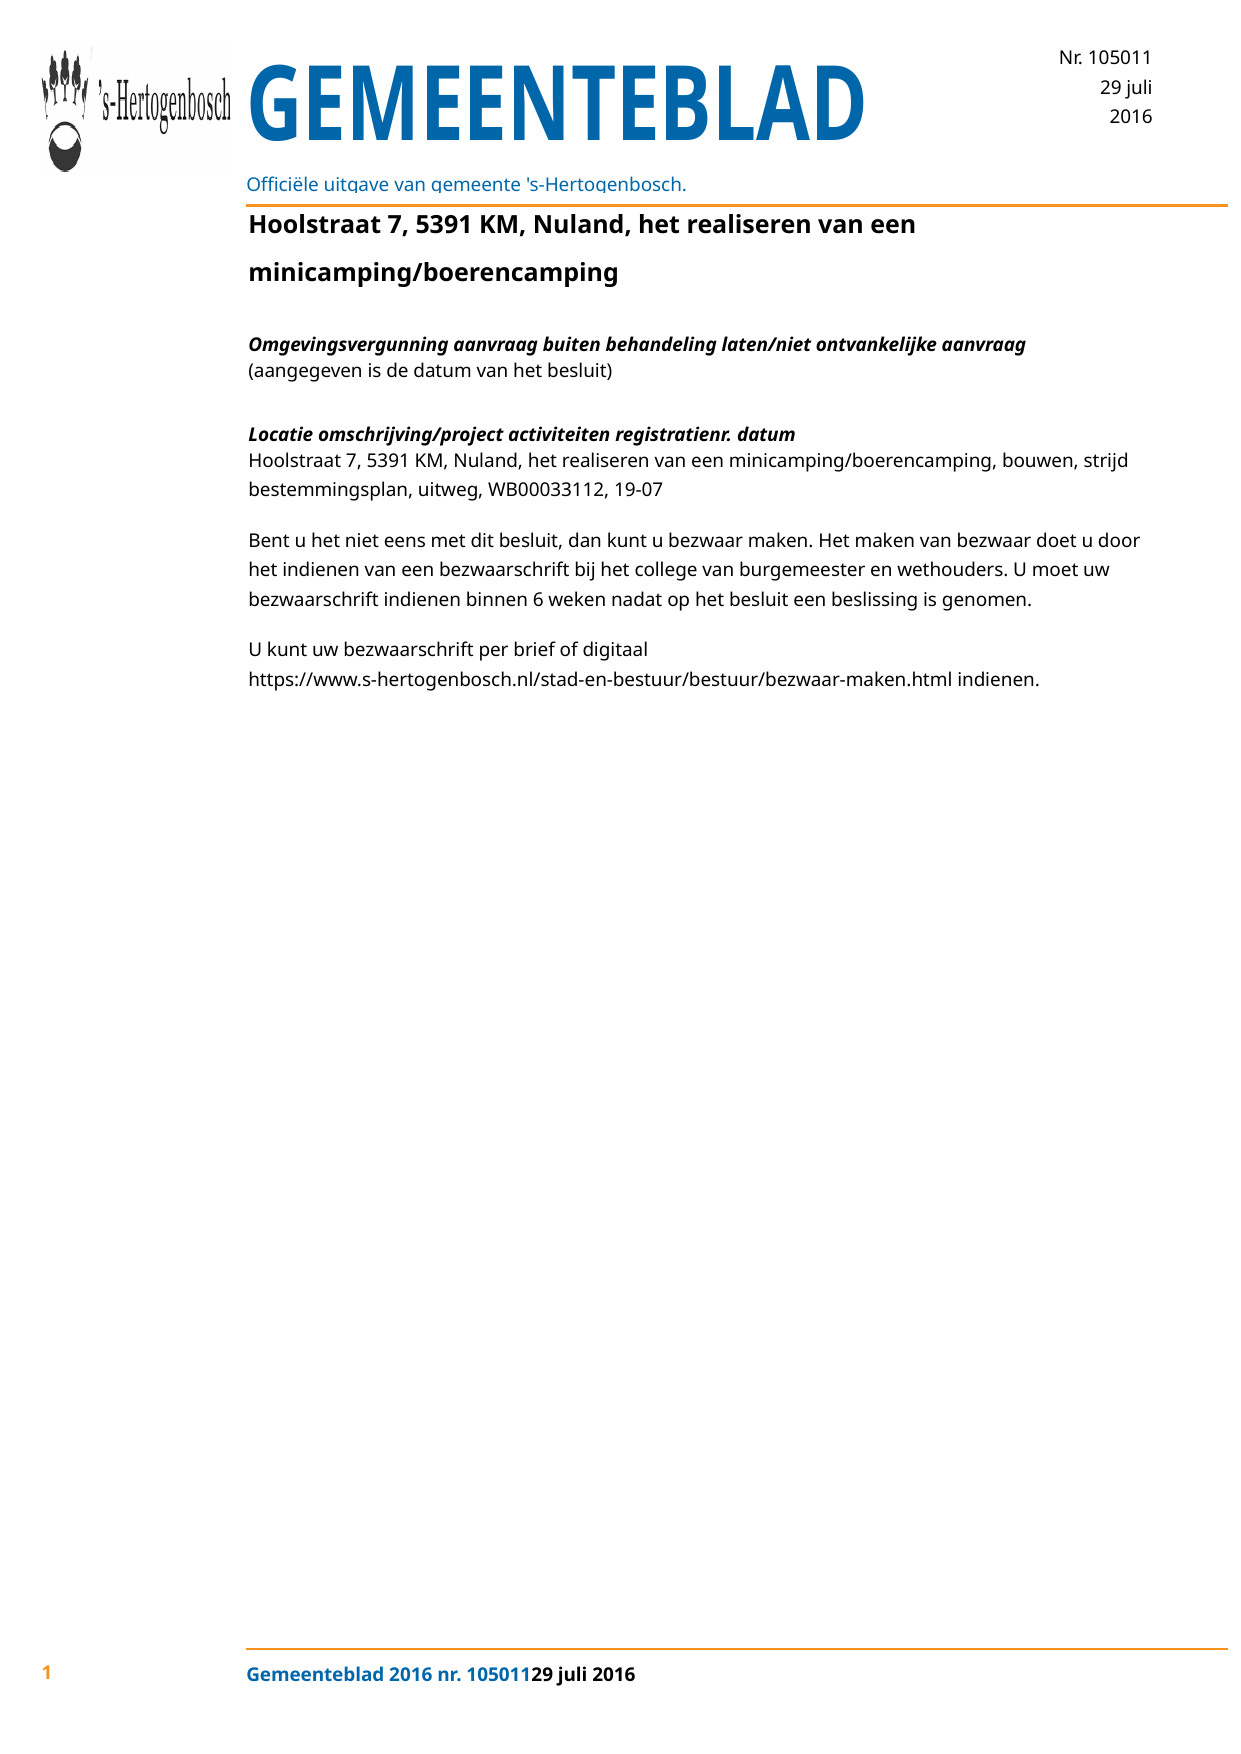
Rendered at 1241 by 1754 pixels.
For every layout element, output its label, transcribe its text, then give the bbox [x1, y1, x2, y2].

text Hoolstraat 7, 5391 KM, Nuland, het realiseren van een minicamping/boerencamping, bouwen, strijd bestemmingsplan, uitweg, WB00033112, 19-07 [248, 447, 1152, 502]
text Hoolstraat 7, 5391 KM, Nuland, het realiseren van een minicamping/boerencamping [248, 207, 1152, 288]
text Omgevingsvergunning aanvraag buiten behandeling laten/niet ontvankelijke aanvraag [248, 331, 1152, 357]
text (aangegeven is de datum van het besluit) [248, 357, 1152, 383]
text Locatie omschrijving/project activiteiten registratienr. datum [248, 421, 1152, 447]
picture [41, 47, 231, 172]
text Bent u het niet eens met dit besluit, dan kunt u bezwaar maken. Het maken van bezwaar doet u door het indienen van een bezwaarschrift bij het college van burgemeester en wethouders. U moet uw bezwaarschrift indienen binnen 6 weken nadat op het besluit een beslissing is genomen. [248, 527, 1152, 612]
text U kunt uw bezwaarschrift per brief of digitaal https://www.s-hertogenbosch.nl/stad-en-bestuur/bestuur/bezwaar-maken.html indienen. [248, 636, 1152, 692]
